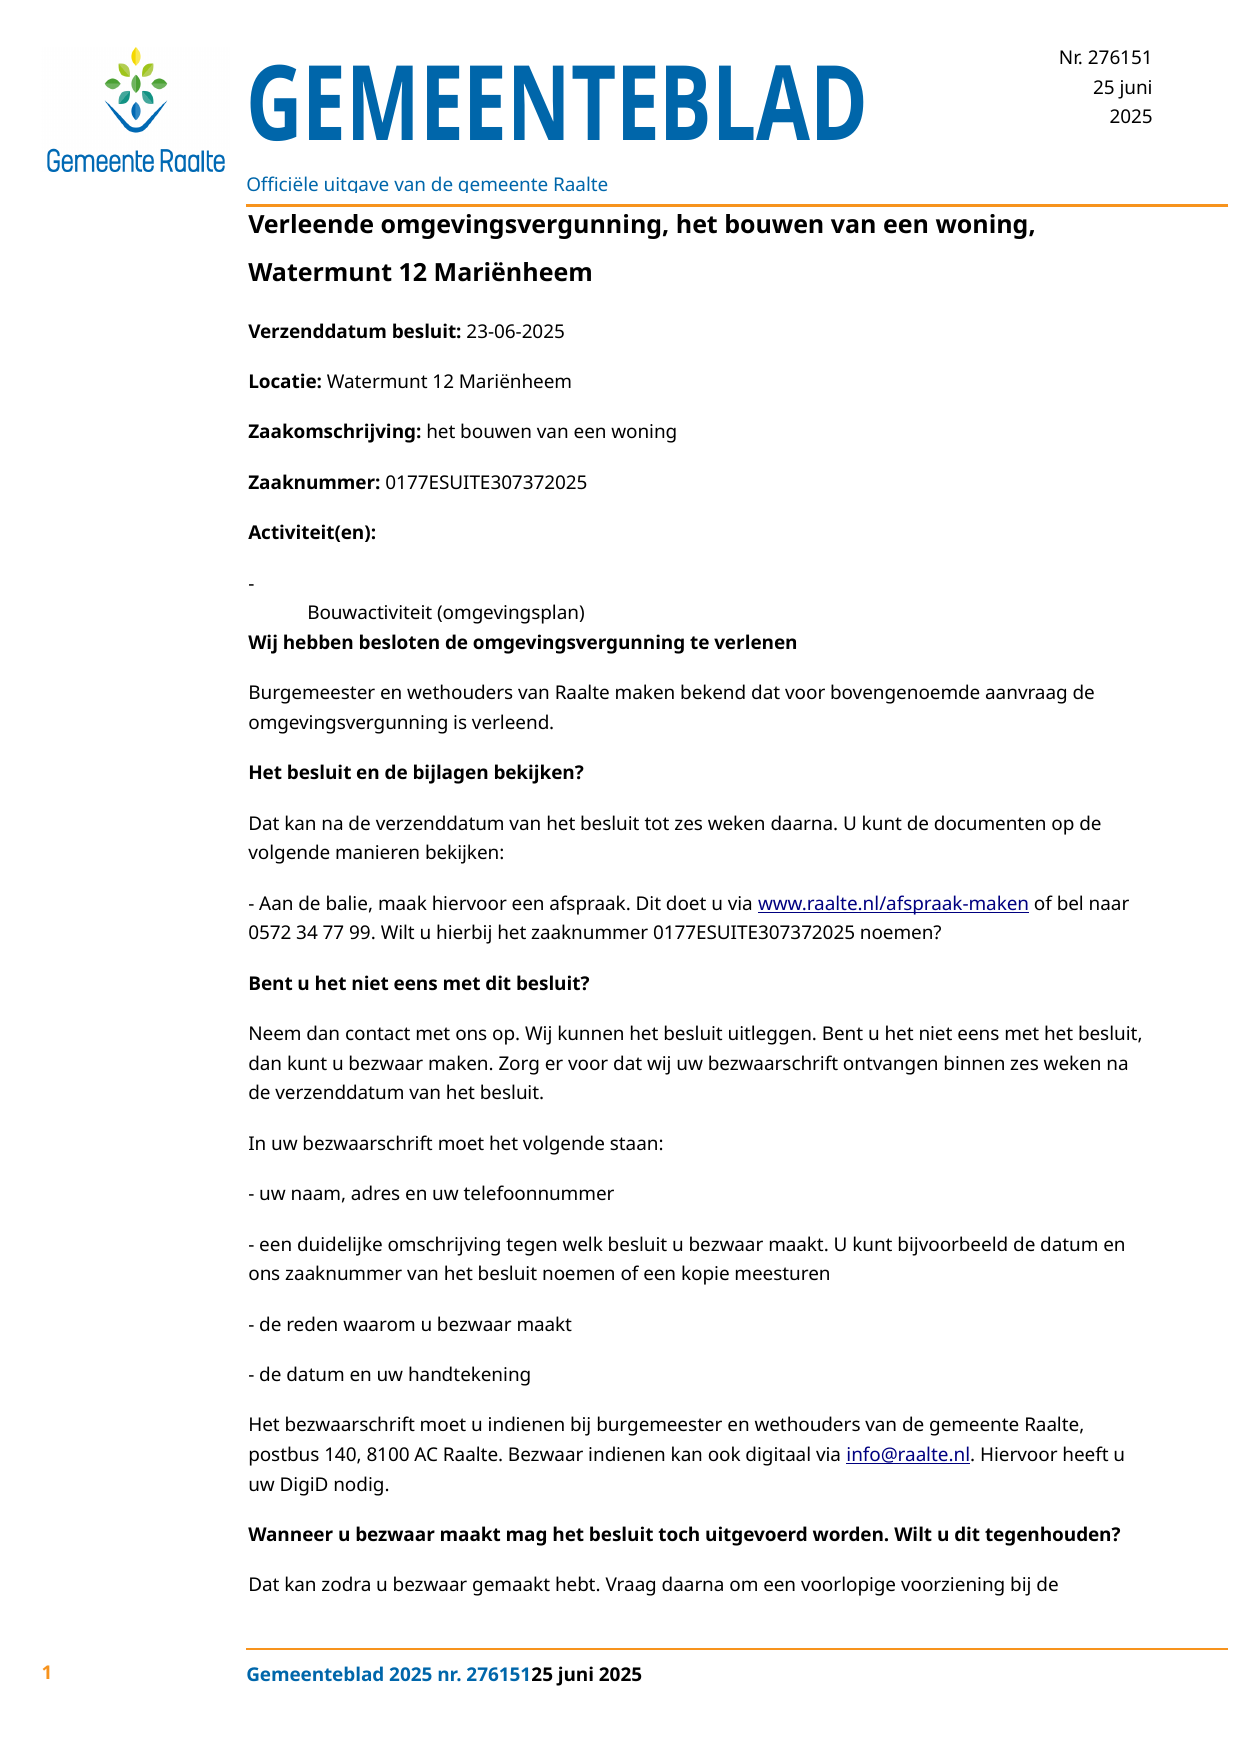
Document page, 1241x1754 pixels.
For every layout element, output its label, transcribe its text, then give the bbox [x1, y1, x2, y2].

text - Aan de balie, maak hiervoor een afspraak. Dit doet u via www.raalte.nl/afspraak-maken of bel naar 0572 34 77 99. Wilt u hierbij het zaaknummer 0177ESUITE307372025 noemen? [248, 890, 1152, 945]
text Verleende omgevingsvergunning, het bouwen van een woning, Watermunt 12 Mariënheem [248, 207, 1152, 288]
text - uw naam, adres en uw telefoonnummer [248, 1180, 1152, 1206]
list Bouwactiviteit (omgevingsplan) [248, 599, 1152, 625]
text Dat kan na de verzenddatum van het besluit tot zes weken daarna. U kunt de documenten op de volgende manieren bekijken: [248, 810, 1152, 865]
text Het bezwaarschrift moet u indienen bij burgemeester en wethouders van de gemeente Raalte, postbus 140, 8100 AC Raalte. Bezwaar indienen kan ook digitaal via info@raalte.nl. Hiervoor heeft u uw DigiD nodig. [248, 1412, 1152, 1497]
text Neem dan contact met ons op. Wij kunnen het besluit uitleggen. Bent u het niet eens met het besluit, dan kunt u bezwaar maken. Zorg er voor dat wij uw bezwaarschrift ontvangen binnen zes weken na de verzenddatum van het besluit. [248, 1020, 1152, 1105]
text Zaakomschrijving: het bouwen van een woning [248, 419, 1152, 444]
text Het besluit en de bijlagen bekijken? [248, 759, 1152, 785]
text Locatie: Watermunt 12 Mariënheem [248, 368, 1152, 394]
text Burgemeester en wethouders van Raalte maken bekend dat voor bovengenoemde aanvraag de omgevingsvergunning is verleend. [248, 679, 1152, 735]
picture [41, 47, 231, 172]
text - de datum en uw handtekening [248, 1361, 1152, 1387]
text Dat kan zodra u bezwaar gemaakt hebt. Vraag daarna om een voorlopige voorziening bij de [248, 1572, 1152, 1597]
text Activiteit(en): [248, 519, 1152, 545]
text Bent u het niet eens met dit besluit? [248, 970, 1152, 996]
text - de reden waarom u bezwaar maakt [248, 1311, 1152, 1337]
text Wanneer u bezwaar maakt mag het besluit toch uitgevoerd worden. Wilt u dit tegenhouden? [248, 1521, 1152, 1547]
text In uw bezwaarschrift moet het volgende staan: [248, 1130, 1152, 1156]
text Zaaknummer: 0177ESUITE307372025 [248, 469, 1152, 495]
text - een duidelijke omschrijving tegen welk besluit u bezwaar maakt. U kunt bijvoorbeeld de datum en ons zaaknummer van het besluit noemen of een kopie meesturen [248, 1231, 1152, 1286]
text Wij hebben besloten de omgevingsvergunning te verlenen [248, 629, 1152, 655]
text Verzenddatum besluit: 23-06-2025 [248, 318, 1152, 344]
